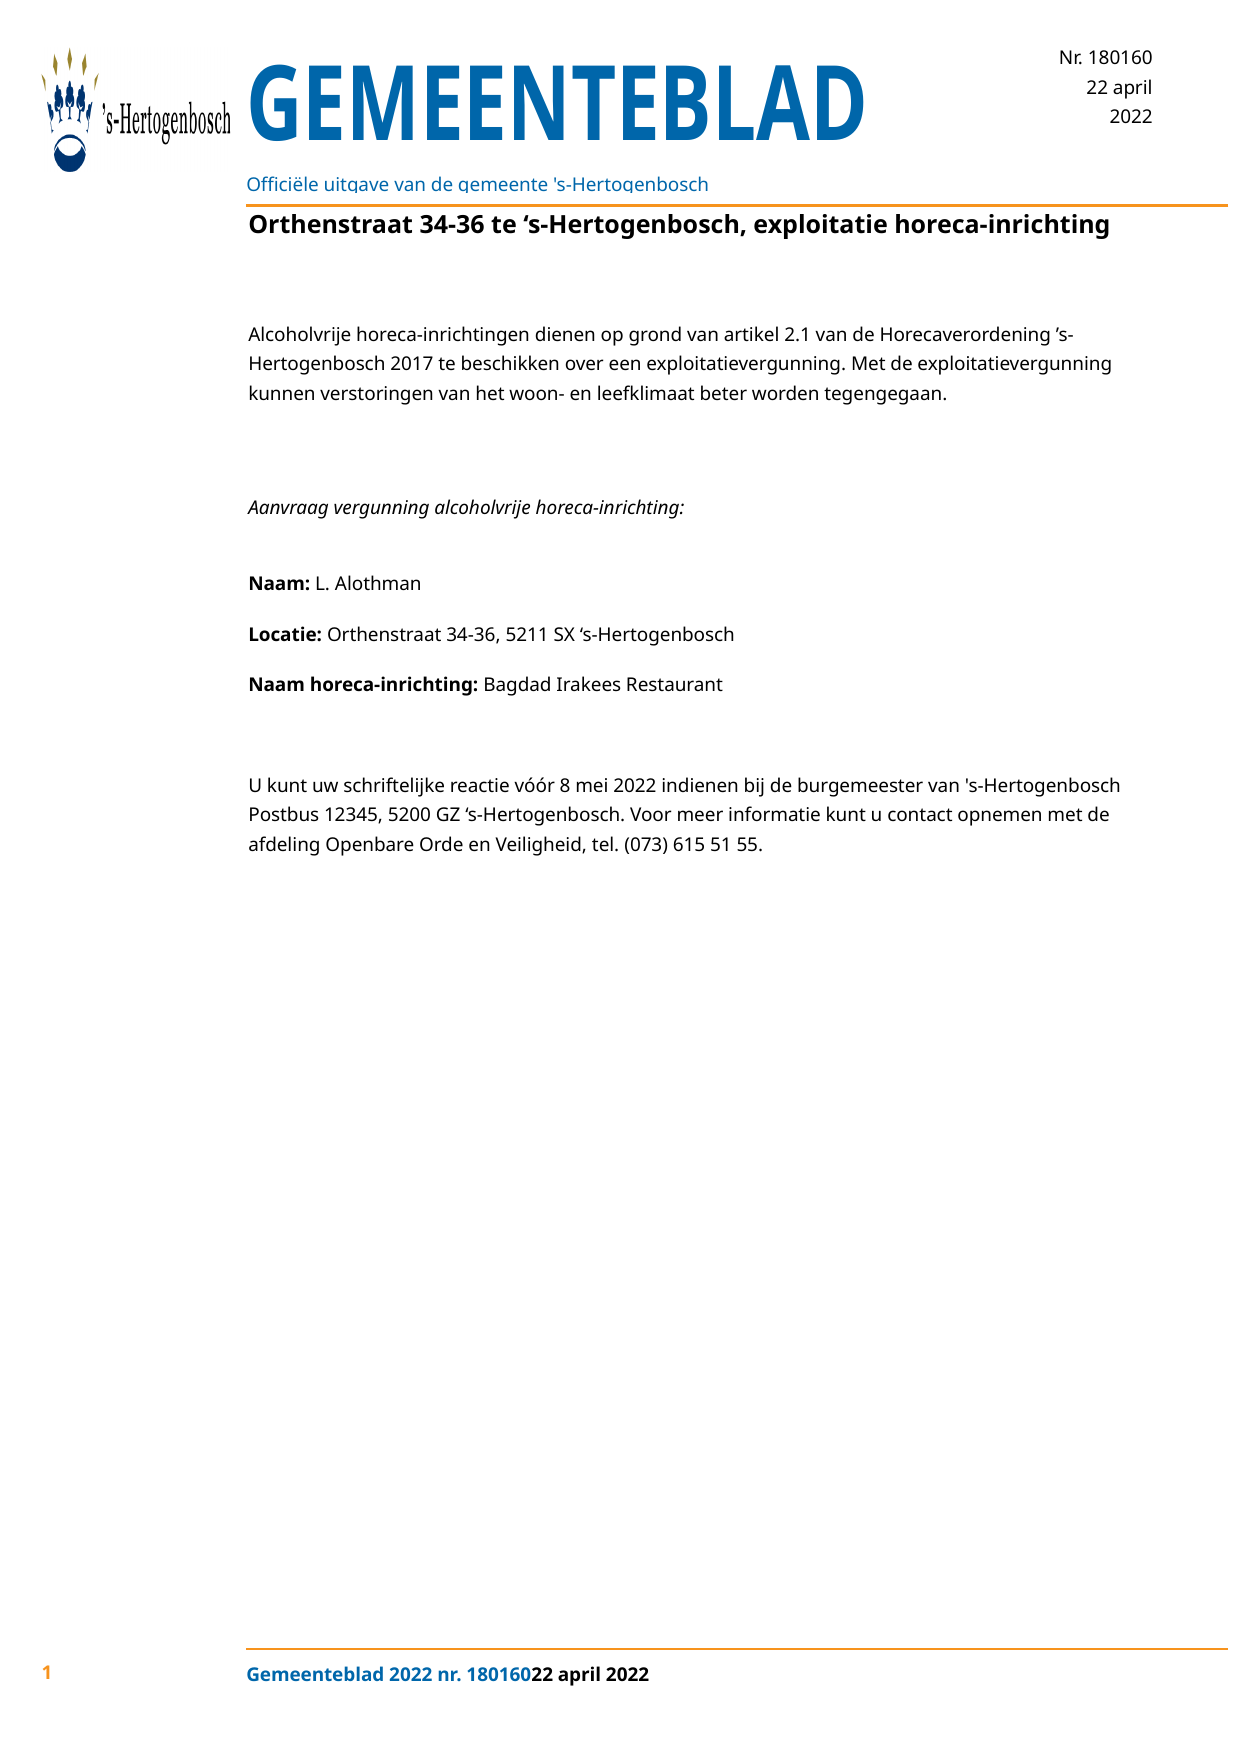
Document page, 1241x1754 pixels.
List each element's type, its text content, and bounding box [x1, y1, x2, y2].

text Naam: L. Alothman [248, 570, 1152, 596]
picture [41, 47, 231, 172]
text U kunt uw schriftelijke reactie vóór 8 mei 2022 indienen bij de burgemeester van 's-Hertogenbosch Postbus 12345, 5200 GZ ‘s-Hertogenbosch. Voor meer informatie kunt u contact opnemen met de afdeling Openbare Orde en Veiligheid, tel. (073) 615 51 55. [248, 772, 1152, 857]
text Alcoholvrije horeca-inrichtingen dienen op grond van artikel 2.1 van de Horecaverordening ’s-Hertogenbosch 2017 te beschikken over een exploitatievergunning. Met de exploitatievergunning kunnen verstoringen van het woon- en leefklimaat beter worden tegengegaan. [248, 321, 1152, 406]
text Locatie: Orthenstraat 34-36, 5211 SX ‘s-Hertogenbosch [248, 621, 1152, 647]
text Aanvraag vergunning alcoholvrije horeca-inrichting: [248, 494, 1152, 520]
text Orthenstraat 34-36 te ‘s-Hertogenbosch, exploitatie horeca-inrichting [248, 207, 1152, 241]
text Naam horeca-inrichting: Bagdad Irakees Restaurant [248, 671, 1152, 697]
